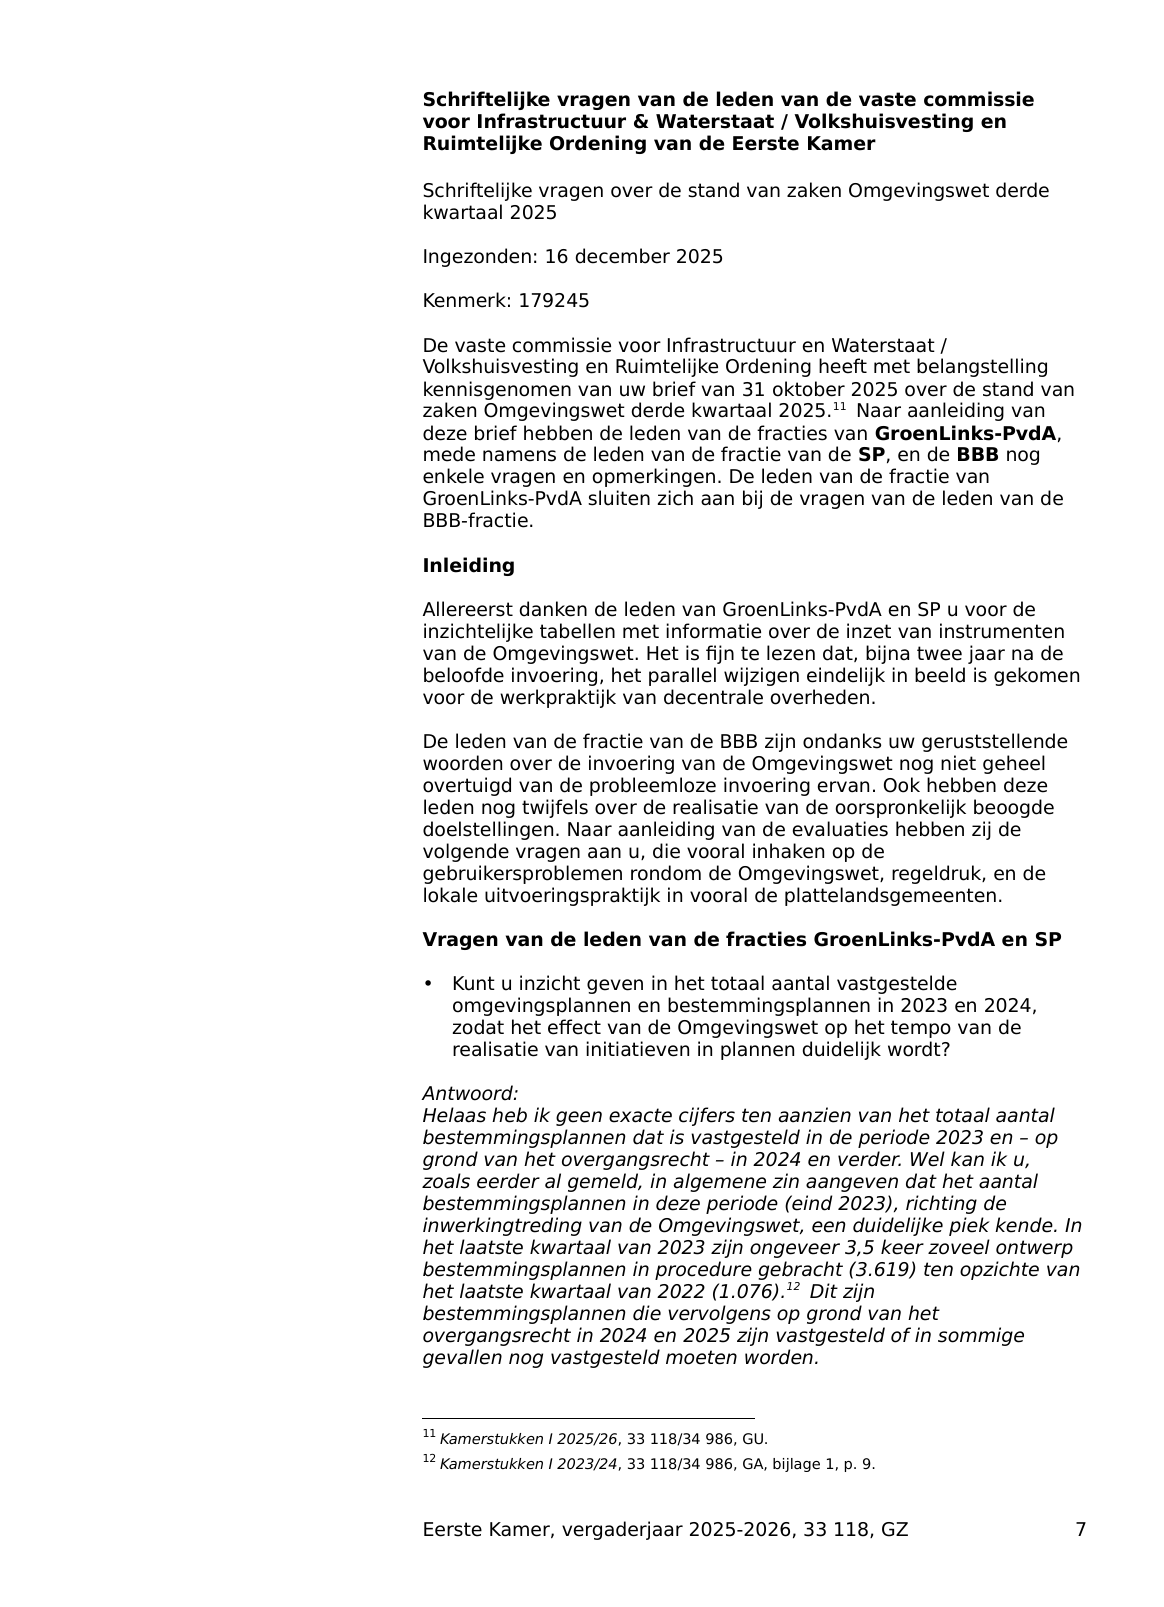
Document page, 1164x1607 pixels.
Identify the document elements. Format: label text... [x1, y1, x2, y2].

text Kenmerk: 179245 [422, 290, 1087, 312]
text De leden van de fractie van de BBB zijn ondanks uw geruststellende woorden over de invoering van de Omgevingswet nog niet geheel overtuigd van de probleemloze invoering ervan. Ook hebben deze leden nog twijfels over de realisatie van de oorspronkelijk beoogde doelstellingen. Naar aanleiding van de evaluaties hebben zij de volgende vragen aan u, die vooral inhaken op de gebruikersproblemen rondom de Omgevingswet, regeldruk, en de lokale uitvoeringspraktijk in vooral de plattelandsgemeenten. [422, 731, 1087, 907]
subtitle Schriftelijke vragen van de leden van de vaste commissie voor Infrastructuur & Waterstaat / Volkshuisvesting en Ruimtelijke Ordening van de Eerste Kamer [422, 89, 1087, 155]
text Allereerst danken de leden van GroenLinks-PvdA en SP u voor de inzichtelijke tabellen met informatie over de inzet van instrumenten van de Omgevingswet. Het is fijn te lezen dat, bijna twee jaar na de beloofde invoering, het parallel wijzigen eindelijk in beeld is gekomen voor de werkpraktijk van decentrale overheden. [422, 599, 1087, 708]
text Kamerstukken I 2023/24, 33 118/34 986, GA, bijlage 1, p. 9. [422, 1452, 1087, 1474]
subtitle Inleiding [422, 554, 1087, 576]
subtitle Vragen van de leden van de fracties GroenLinks-PvdA en SP [422, 929, 1087, 951]
text Kamerstukken I 2025/26, 33 118/34 986, GU. [422, 1427, 1087, 1449]
text Schriftelijke vragen over de stand van zaken Omgevingswet derde kwartaal 2025 [422, 180, 1087, 224]
text De vaste commissie voor Infrastructuur en Waterstaat / Volkshuisvesting en Ruimtelijke Ordening heeft met belangstelling kennisgenomen van uw brief van 31 oktober 2025 over de stand van zaken Omgevingswet derde kwartaal 2025. Naar aanleiding van deze brief hebben de leden van de fracties van GroenLinks-PvdA, mede namens de leden van de fractie van de SP, en de BBB nog enkele vragen en opmerkingen. De leden van de fractie van GroenLinks-PvdA sluiten zich aan bij de vragen van de leden van de BBB-fractie. [422, 334, 1087, 532]
text • Kunt u inzicht geven in het totaal aantal vastgestelde omgevingsplannen en bestemmingsplannen in 2023 en 2024, zodat het effect van de Omgevingswet op het tempo van de realisatie van initiatieven in plannen duidelijk wordt? [422, 973, 1087, 1061]
text Antwoord: [422, 1083, 1087, 1105]
text Ingezonden: 16 december 2025 [422, 246, 1087, 268]
text Helaas heb ik geen exacte cijfers ten aanzien van het totaal aantal bestemmingsplannen dat is vastgesteld in de periode 2023 en – op grond van het overgangsrecht – in 2024 en verder. Wel kan ik u, zoals eerder al gemeld, in algemene zin aangeven dat het aantal bestemmingsplannen in deze periode (eind 2023), richting de inwerkingtreding van de Omgevingswet, een duidelijke piek kende. In het laatste kwartaal van 2023 zijn ongeveer 3,5 keer zoveel ontwerp bestemmingsplannen in procedure gebracht (3.619) ten opzichte van het laatste kwartaal van 2022 (1.076). Dit zijn bestemmingsplannen die vervolgens op grond van het overgangsrecht in 2024 en 2025 zijn vastgesteld of in sommige gevallen nog vastgesteld moeten worden. [422, 1105, 1087, 1369]
